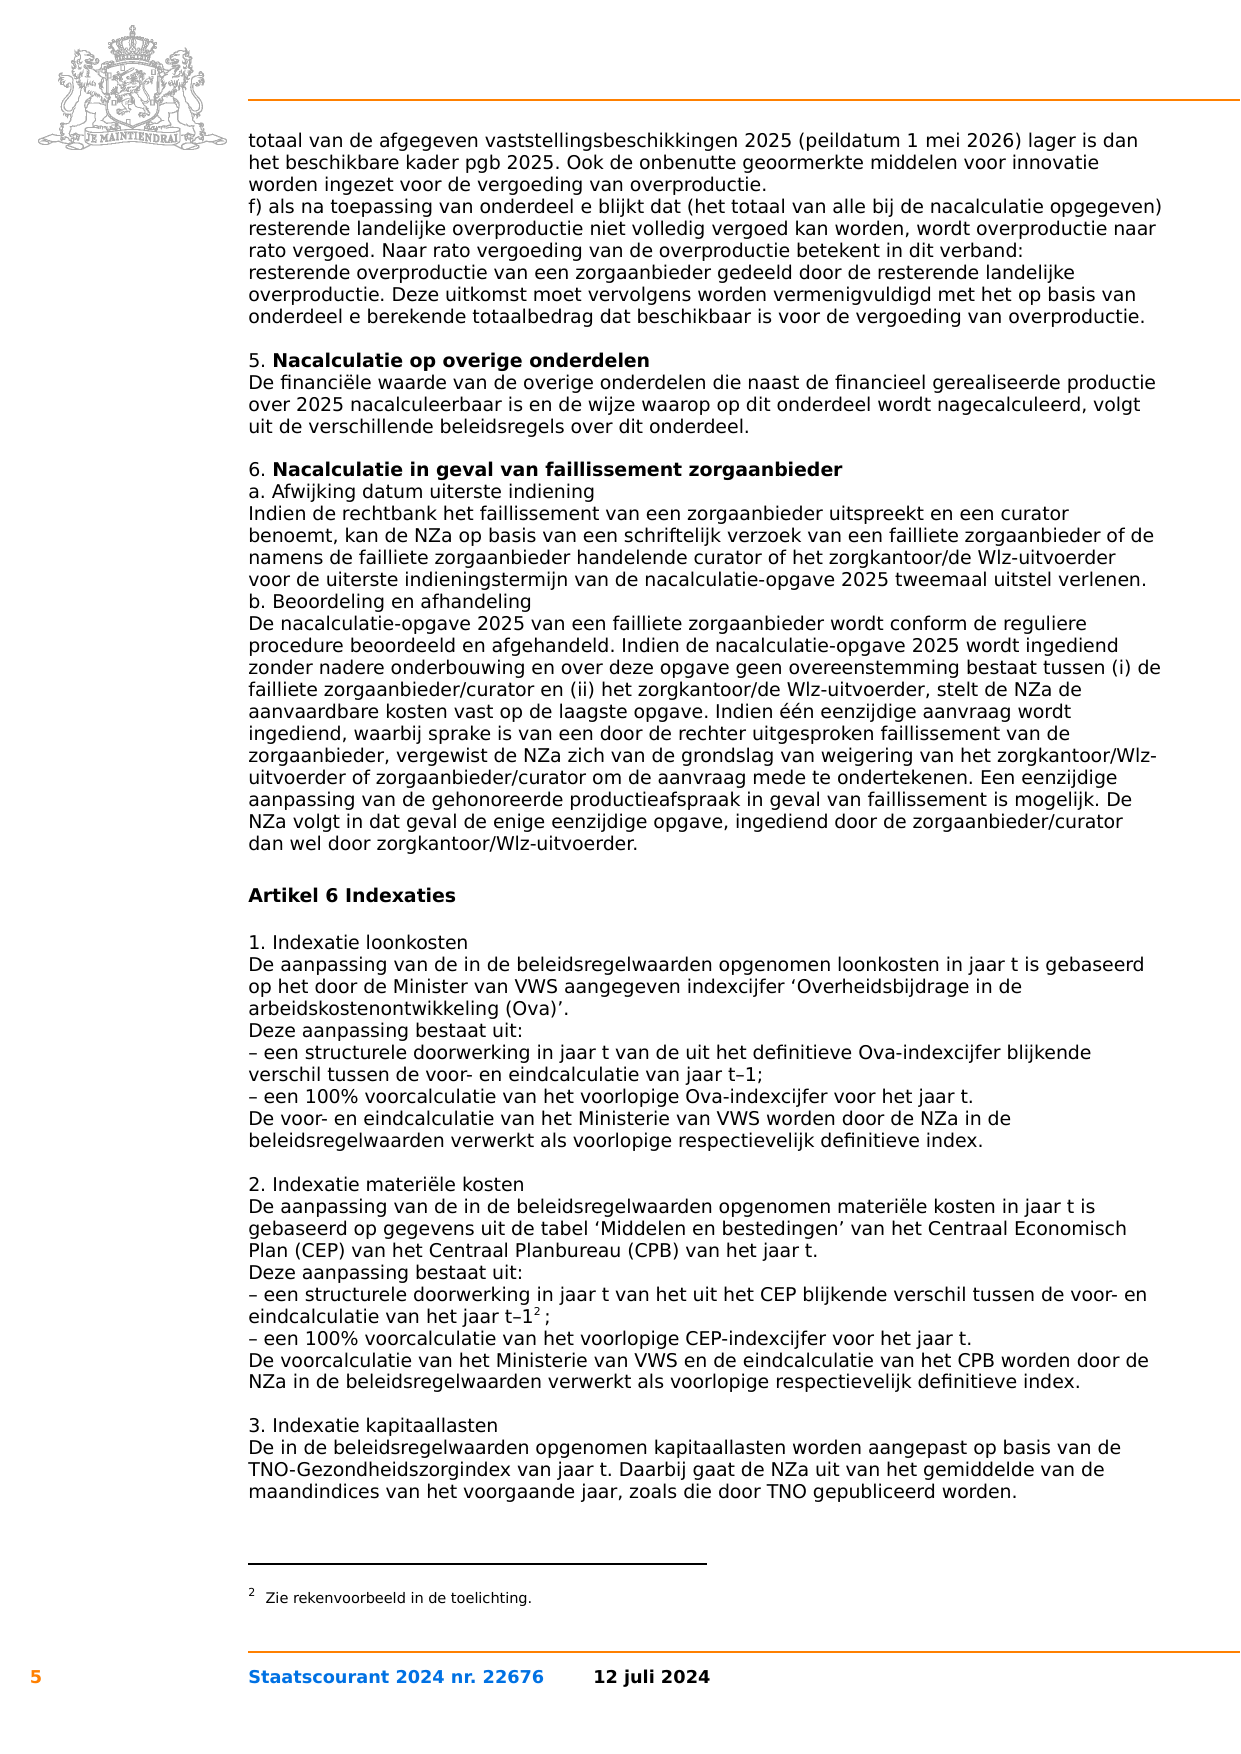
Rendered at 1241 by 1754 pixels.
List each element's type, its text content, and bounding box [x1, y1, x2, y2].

text De in de beleidsregelwaarden opgenomen kapitaallasten worden aangepast op basis van de TNO-Gezondheidszorgindex van jaar t. Daarbij gaat de NZa uit van het gemiddelde van de maandindices van het voorgaande jaar, zoals die door TNO gepubliceerd worden. [248, 1437, 1163, 1503]
text – een structurele doorwerking in jaar t van de uit het definitieve Ova-indexcijfer blijkende verschil tussen de voor- en eindcalculatie van jaar t–1; [248, 1042, 1163, 1086]
subtitle Artikel 6 Indexaties [248, 885, 1163, 907]
text a. Afwijking datum uiterste indiening [248, 481, 1163, 503]
text De financiële waarde van de overige onderdelen die naast de financieel gerealiseerde productie over 2025 nacalculeerbaar is en de wijze waarop op dit onderdeel wordt nagecalculeerd, volgt uit de verschillende beleidsregels over dit onderdeel. [248, 372, 1163, 437]
text 5. Nacalculatie op overige onderdelen [248, 349, 1163, 372]
text De voor- en eindcalculatie van het Ministerie van VWS worden door de NZa in de beleidsregelwaarden verwerkt als voorlopige respectievelijk definitieve index. [248, 1108, 1163, 1152]
text resterende overproductie van een zorgaanbieder gedeeld door de resterende landelijke overproductie. Deze uitkomst moet vervolgens worden vermenigvuldigd met het op basis van onderdeel e berekende totaalbedrag dat beschikbaar is voor de vergoeding van overproductie. [248, 262, 1163, 328]
text totaal van de afgegeven vaststellingsbeschikkingen 2025 (peildatum 1 mei 2026) lager is dan het beschikbare kader pgb 2025. Ook de onbenutte geoormerkte middelen voor innovatie worden ingezet voor de vergoeding van overproductie. [248, 130, 1163, 196]
text 3. Indexatie kapitaallasten [248, 1415, 1163, 1437]
text 1. Indexatie loonkosten [248, 932, 1163, 954]
text Zie rekenvoorbeeld in de toelichting. [248, 1586, 1163, 1608]
text 2. Indexatie materiële kosten [248, 1174, 1163, 1196]
text – een 100% voorcalculatie van het voorlopige Ova-indexcijfer voor het jaar t. [248, 1086, 1163, 1108]
text De voorcalculatie van het Ministerie van VWS en de eindcalculatie van het CPB worden door de NZa in de beleidsregelwaarden verwerkt als voorlopige respectievelijk definitieve index. [248, 1349, 1163, 1393]
text b. Beoordeling en afhandeling [248, 591, 1163, 613]
text – een structurele doorwerking in jaar t van het uit het CEP blijkende verschil tussen de voor- en eindcalculatie van het jaar t–1; [248, 1283, 1163, 1327]
text Deze aanpassing bestaat uit: [248, 1020, 1163, 1042]
text De aanpassing van de in de beleidsregelwaarden opgenomen materiële kosten in jaar t is gebaseerd op gegevens uit de tabel ‘Middelen en bestedingen’ van het Centraal Economisch Plan (CEP) van het Centraal Planbureau (CPB) van het jaar t. [248, 1196, 1163, 1262]
text De nacalculatie-opgave 2025 van een failliete zorgaanbieder wordt conform de reguliere procedure beoordeeld en afgehandeld. Indien de nacalculatie-opgave 2025 wordt ingediend zonder nadere onderbouwing en over deze opgave geen overeenstemming bestaat tussen (i) de failliete zorgaanbieder/curator en (ii) het zorgkantoor/de Wlz-uitvoerder, stelt de NZa de aanvaardbare kosten vast op de laagste opgave. Indien één eenzijdige aanvraag wordt ingediend, waarbij sprake is van een door de rechter uitgesproken faillissement van de zorgaanbieder, vergewist de NZa zich van de grondslag van weigering van het zorgkantoor/Wlz-uitvoerder of zorgaanbieder/curator om de aanvraag mede te ondertekenen. Een eenzijdige aanpassing van de gehonoreerde productieafspraak in geval van faillissement is mogelijk. De NZa volgt in dat geval de enige eenzijdige opgave, ingediend door de zorgaanbieder/curator dan wel door zorgkantoor/Wlz-uitvoerder. [248, 613, 1163, 855]
text Indien de rechtbank het faillissement van een zorgaanbieder uitspreekt en een curator benoemt, kan de NZa op basis van een schriftelijk verzoek van een failliete zorgaanbieder of de namens de failliete zorgaanbieder handelende curator of het zorgkantoor/de Wlz-uitvoerder voor de uiterste indieningstermijn van de nacalculatie-opgave 2025 tweemaal uitstel verlenen. [248, 503, 1163, 591]
picture [38, 25, 227, 150]
text Deze aanpassing bestaat uit: [248, 1262, 1163, 1283]
text De aanpassing van de in de beleidsregelwaarden opgenomen loonkosten in jaar t is gebaseerd op het door de Minister van VWS aangegeven indexcijfer ‘Overheidsbijdrage in de arbeidskostenontwikkeling (Ova)’. [248, 954, 1163, 1020]
text f) als na toepassing van onderdeel e blijkt dat (het totaal van alle bij de nacalculatie opgegeven) resterende landelijke overproductie niet volledig vergoed kan worden, wordt overproductie naar rato vergoed. Naar rato vergoeding van de overproductie betekent in dit verband: [248, 196, 1163, 262]
text 6. Nacalculatie in geval van faillissement zorgaanbieder [248, 459, 1163, 481]
text – een 100% voorcalculatie van het voorlopige CEP-indexcijfer voor het jaar t. [248, 1327, 1163, 1349]
